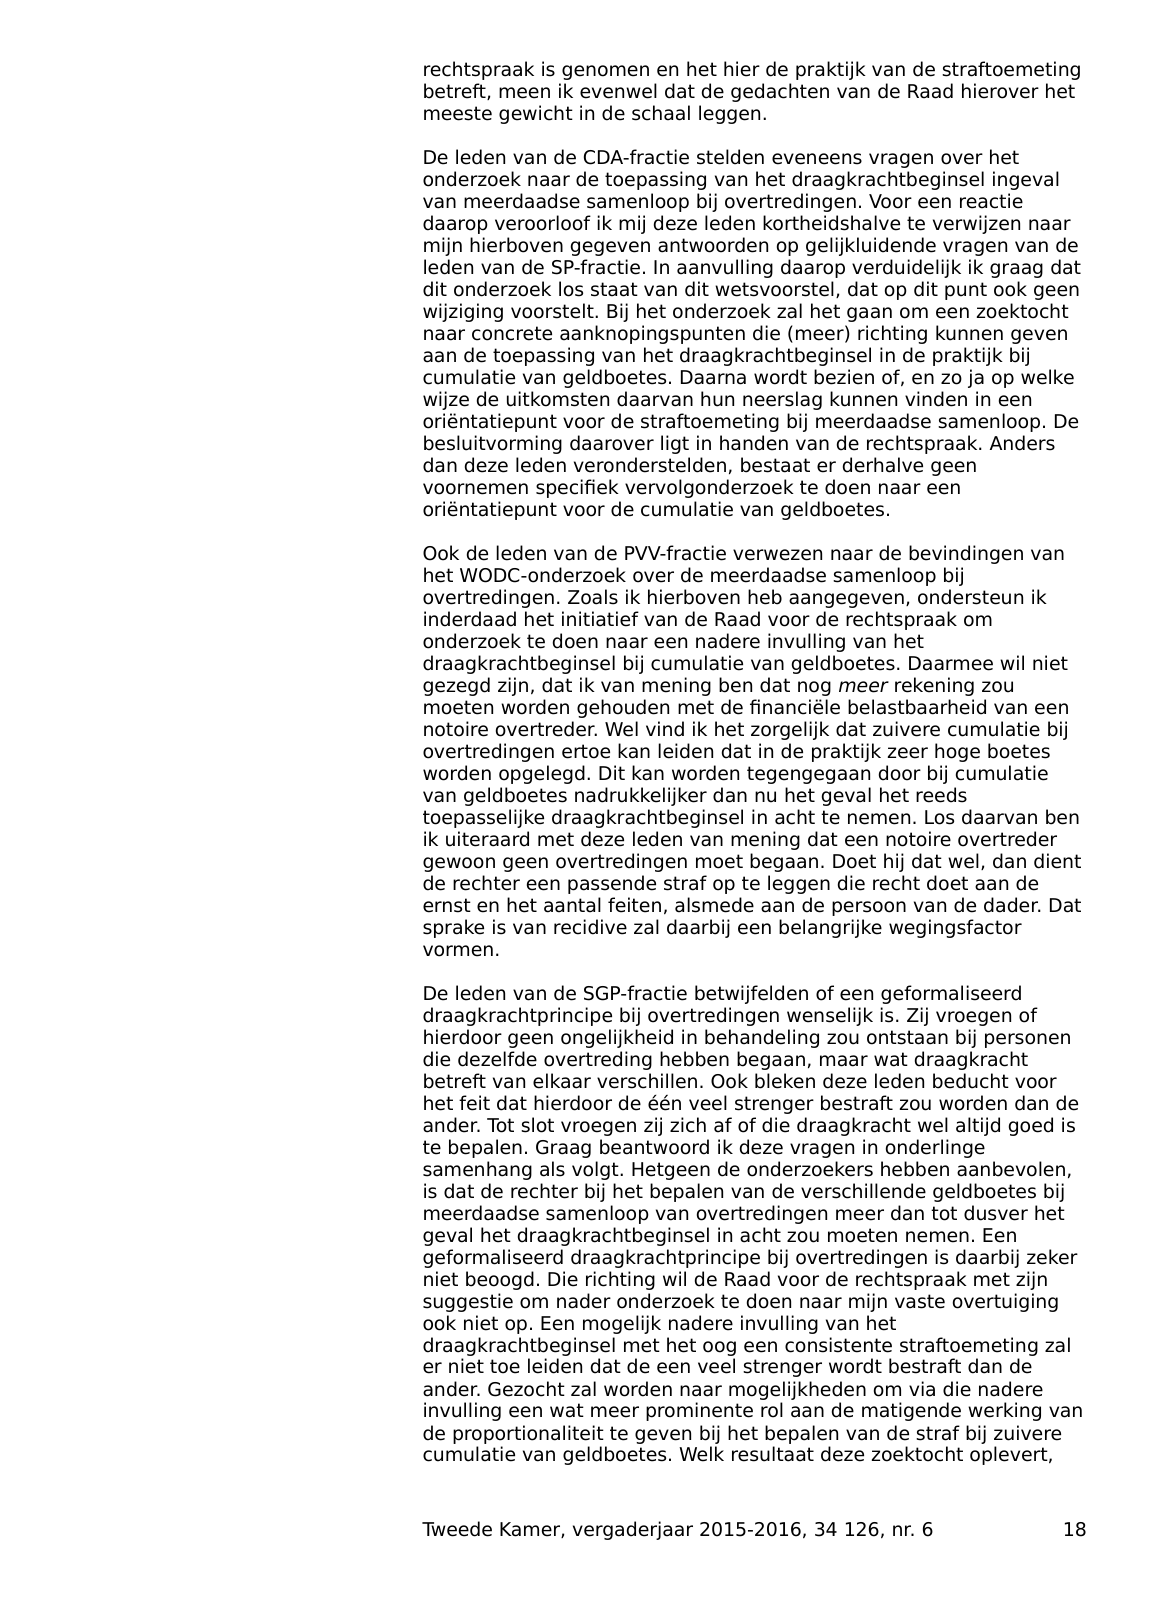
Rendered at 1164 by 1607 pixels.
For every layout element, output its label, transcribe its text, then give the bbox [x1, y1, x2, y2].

text De leden van de SGP-fractie betwijfelden of een geformaliseerd draagkrachtprincipe bij overtredingen wenselijk is. Zij vroegen of hierdoor geen ongelijkheid in behandeling zou ontstaan bij personen die dezelfde overtreding hebben begaan, maar wat draagkracht betreft van elkaar verschillen. Ook bleken deze leden beducht voor het feit dat hierdoor de één veel strenger bestraft zou worden dan de ander. Tot slot vroegen zij zich af of die draagkracht wel altijd goed is te bepalen. Graag beantwoord ik deze vragen in onderlinge samenhang als volgt. Hetgeen de onderzoekers hebben aanbevolen, is dat de rechter bij het bepalen van de verschillende geldboetes bij meerdaadse samenloop van overtredingen meer dan tot dusver het geval het draagkrachtbeginsel in acht zou moeten nemen. Een geformaliseerd draagkrachtprincipe bij overtredingen is daarbij zeker niet beoogd. Die richting wil de Raad voor de rechtspraak met zijn suggestie om nader onderzoek te doen naar mijn vaste overtuiging ook niet op. Een mogelijk nadere invulling van het draagkrachtbeginsel met het oog een consistente straftoemeting zal er niet toe leiden dat de een veel strenger wordt bestraft dan de ander. Gezocht zal worden naar mogelijkheden om via die nadere invulling een wat meer prominente rol aan de matigende werking van de proportionaliteit te geven bij het bepalen van de straf bij zuivere cumulatie van geldboetes. Welk resultaat deze zoektocht oplevert, [422, 983, 1087, 1466]
text De leden van de CDA-fractie stelden eveneens vragen over het onderzoek naar de toepassing van het draagkrachtbeginsel ingeval van meerdaadse samenloop bij overtredingen. Voor een reactie daarop veroorloof ik mij deze leden kortheidshalve te verwijzen naar mijn hierboven gegeven antwoorden op gelijkluidende vragen van de leden van de SP-fractie. In aanvulling daarop verduidelijk ik graag dat dit onderzoek los staat van dit wetsvoorstel, dat op dit punt ook geen wijziging voorstelt. Bij het onderzoek zal het gaan om een zoektocht naar concrete aanknopingspunten die (meer) richting kunnen geven aan de toepassing van het draagkrachtbeginsel in de praktijk bij cumulatie van geldboetes. Daarna wordt bezien of, en zo ja op welke wijze de uitkomsten daarvan hun neerslag kunnen vinden in een oriëntatiepunt voor de straftoemeting bij meerdaadse samenloop. De besluitvorming daarover ligt in handen van de rechtspraak. Anders dan deze leden veronderstelden, bestaat er derhalve geen voornemen specifiek vervolgonderzoek te doen naar een oriëntatiepunt voor de cumulatie van geldboetes. [422, 147, 1087, 521]
text rechtspraak is genomen en het hier de praktijk van de straftoemeting betreft, meen ik evenwel dat de gedachten van de Raad hierover het meeste gewicht in de schaal leggen. [422, 59, 1087, 125]
text Ook de leden van de PVV-fractie verwezen naar de bevindingen van het WODC-onderzoek over de meerdaadse samenloop bij overtredingen. Zoals ik hierboven heb aangegeven, ondersteun ik inderdaad het initiatief van de Raad voor de rechtspraak om onderzoek te doen naar een nadere invulling van het draagkrachtbeginsel bij cumulatie van geldboetes. Daarmee wil niet gezegd zijn, dat ik van mening ben dat nog meer rekening zou moeten worden gehouden met de financiële belastbaarheid van een notoire overtreder. Wel vind ik het zorgelijk dat zuivere cumulatie bij overtredingen ertoe kan leiden dat in de praktijk zeer hoge boetes worden opgelegd. Dit kan worden tegengegaan door bij cumulatie van geldboetes nadrukkelijker dan nu het geval het reeds toepasselijke draagkrachtbeginsel in acht te nemen. Los daarvan ben ik uiteraard met deze leden van mening dat een notoire overtreder gewoon geen overtredingen moet begaan. Doet hij dat wel, dan dient de rechter een passende straf op te leggen die recht doet aan de ernst en het aantal feiten, alsmede aan de persoon van de dader. Dat sprake is van recidive zal daarbij een belangrijke wegingsfactor vormen. [422, 543, 1087, 961]
